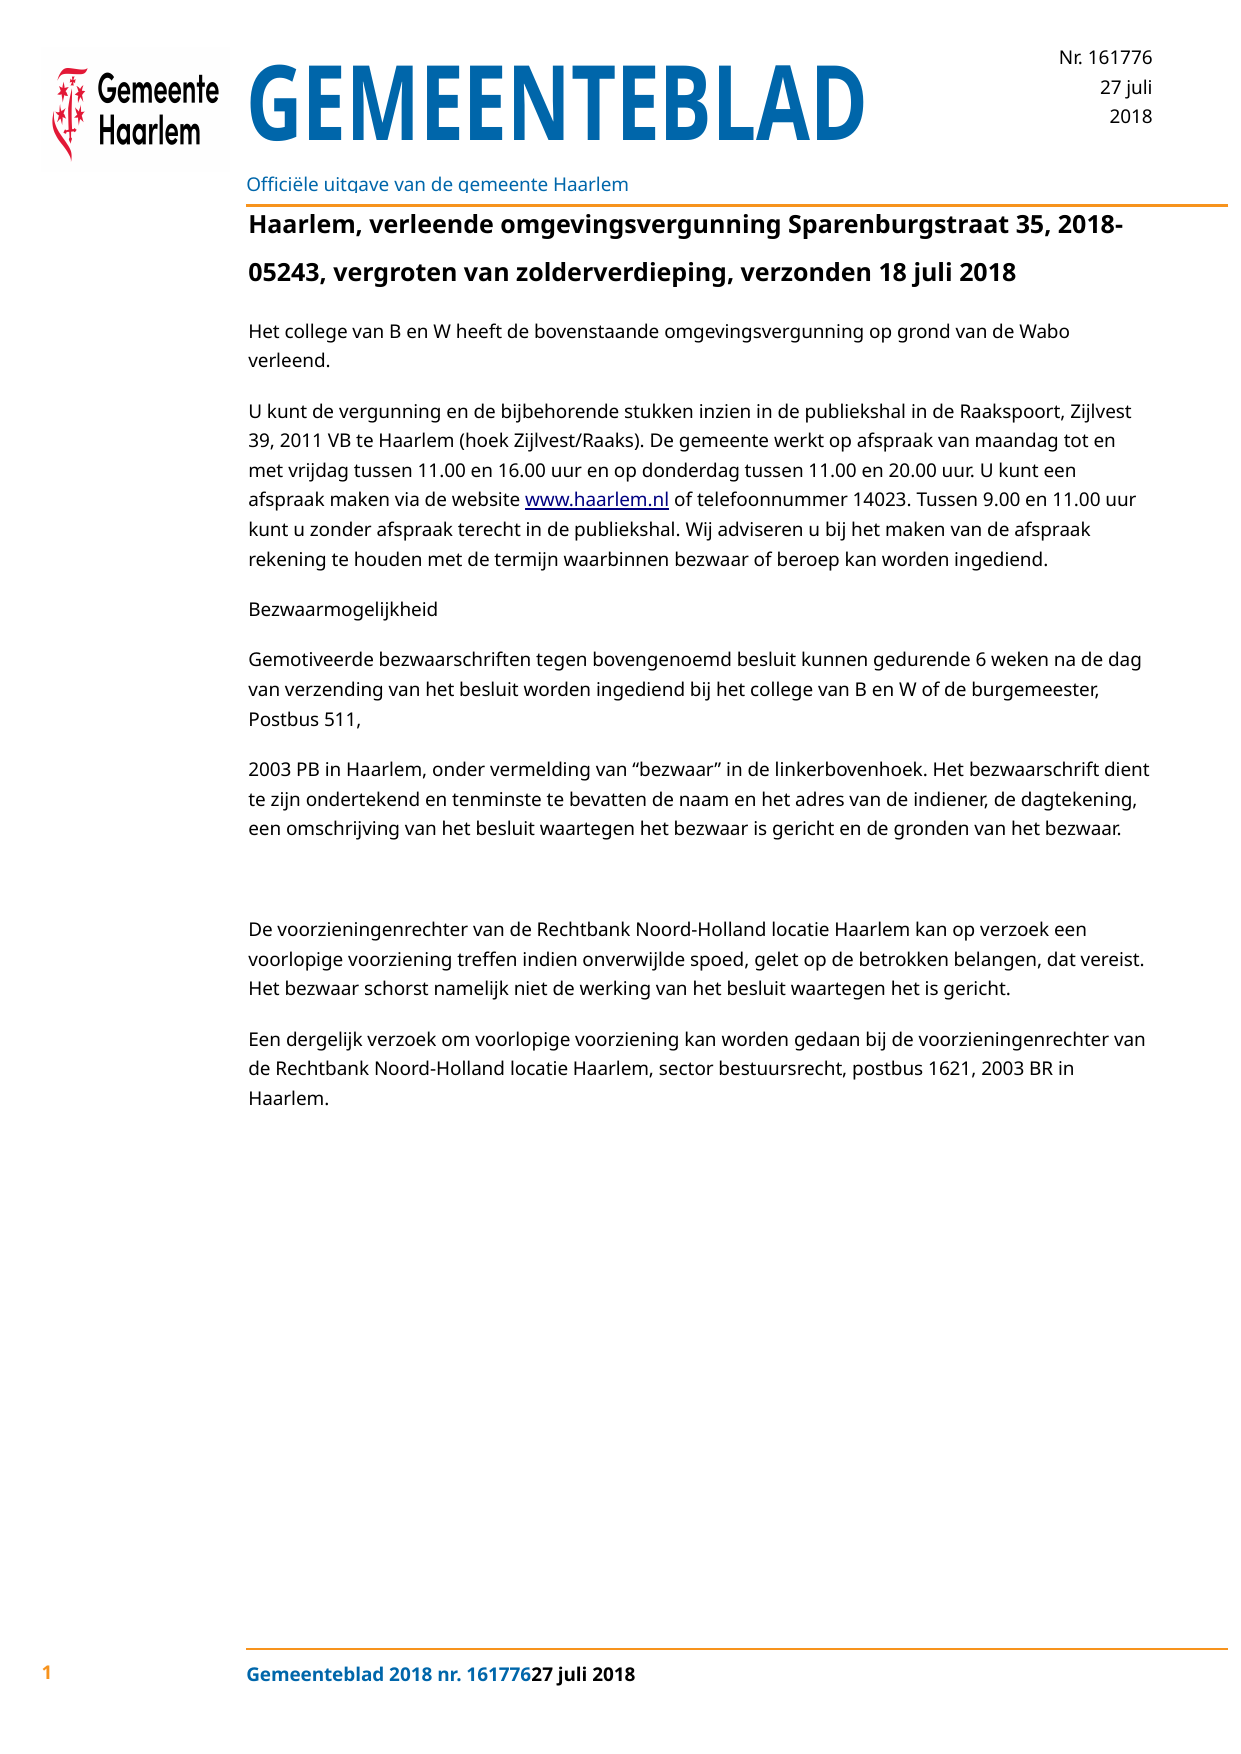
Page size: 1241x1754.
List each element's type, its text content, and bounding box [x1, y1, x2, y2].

text Gemotiveerde bezwaarschriften tegen bovengenoemd besluit kunnen gedurende 6 weken na de dag van verzending van het besluit worden ingediend bij het college van B en W of de burgemeester, Postbus 511, [248, 647, 1152, 732]
picture [41, 47, 231, 172]
text Het college van B en W heeft de bovenstaande omgevingsvergunning op grond van de Wabo verleend. [248, 318, 1152, 373]
text 2003 PB in Haarlem, onder vermelding van “bezwaar” in de linkerbovenhoek. Het bezwaarschrift dient te zijn ondertekend en tenminste te bevatten de naam en het adres van de indiener, de dagtekening, een omschrijving van het besluit waartegen het bezwaar is gericht en de gronden van het bezwaar. [248, 756, 1152, 841]
text Een dergelijk verzoek om voorlopige voorziening kan worden gedaan bij de voorzieningenrechter van de Rechtbank Noord-Holland locatie Haarlem, sector bestuursrecht, postbus 1621, 2003 BR in Haarlem. [248, 1026, 1152, 1111]
text U kunt de vergunning en de bijbehorende stukken inzien in de publiekshal in de Raakspoort, Zijlvest 39, 2011 VB te Haarlem (hoek Zijlvest/Raaks). De gemeente werkt op afspraak van maandag tot en met vrijdag tussen 11.00 en 16.00 uur en op donderdag tussen 11.00 en 20.00 uur. U kunt een afspraak maken via de website www.haarlem.nl of telefoonnummer 14023. Tussen 9.00 en 11.00 uur kunt u zonder afspraak terecht in de publiekshal. Wij adviseren u bij het maken van de afspraak rekening te houden met de termijn waarbinnen bezwaar of beroep kan worden ingediend. [248, 398, 1152, 572]
text Bezwaarmogelijkheid [248, 596, 1152, 622]
text De voorzieningenrechter van de Rechtbank Noord-Holland locatie Haarlem kan op verzoek een voorlopige voorziening treffen indien onverwijlde spoed, gelet op de betrokken belangen, dat vereist. Het bezwaar schorst namelijk niet de werking van het besluit waartegen het is gericht. [248, 916, 1152, 1001]
text Haarlem, verleende omgevingsvergunning Sparenburgstraat 35, 2018-05243, vergroten van zolderverdieping, verzonden 18 juli 2018 [248, 207, 1152, 288]
